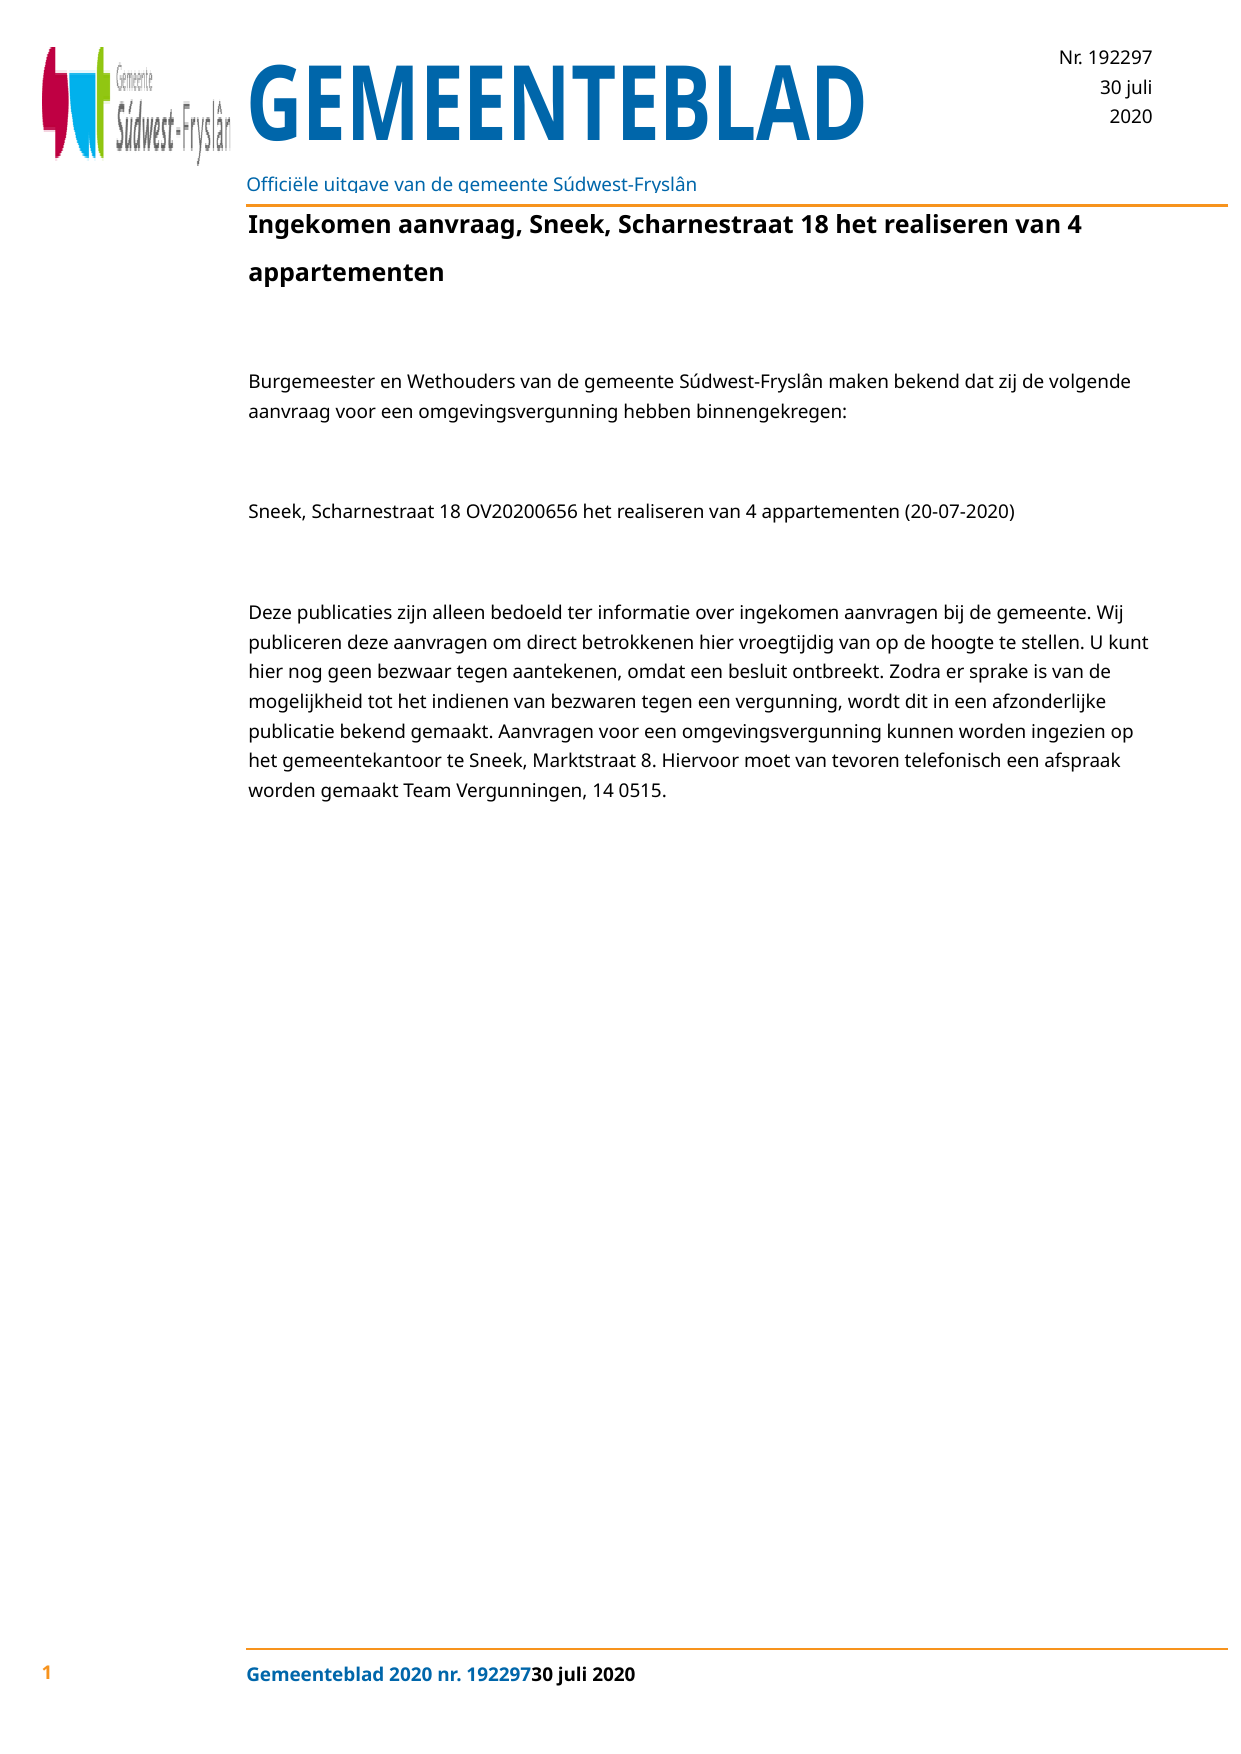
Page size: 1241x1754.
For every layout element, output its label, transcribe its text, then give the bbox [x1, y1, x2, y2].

text Sneek, Scharnestraat 18 OV20200656 het realiseren van 4 appartementen (20-07-2020) [248, 499, 1152, 524]
picture [41, 47, 231, 172]
text Ingekomen aanvraag, Sneek, Scharnestraat 18 het realiseren van 4 appartementen [248, 207, 1152, 288]
text Deze publicaties zijn alleen bedoeld ter informatie over ingekomen aanvragen bij de gemeente. Wij publiceren deze aanvragen om direct betrokkenen hier vroegtijdig van op de hoogte te stellen. U kunt hier nog geen bezwaar tegen aantekenen, omdat een besluit ontbreekt. Zodra er sprake is van de mogelijkheid tot het indienen van bezwaren tegen een vergunning, wordt dit in een afzonderlijke publicatie bekend gemaakt. Aanvragen voor een omgevingsvergunning kunnen worden ingezien op het gemeentekantoor te Sneek, Marktstraat 8. Hiervoor moet van tevoren telefonisch een afspraak worden gemaakt Team Vergunningen, 14 0515. [248, 599, 1152, 803]
text Burgemeester en Wethouders van de gemeente Súdwest-Fryslân maken bekend dat zij de volgende aanvraag voor een omgevingsvergunning hebben binnengekregen: [248, 368, 1152, 424]
